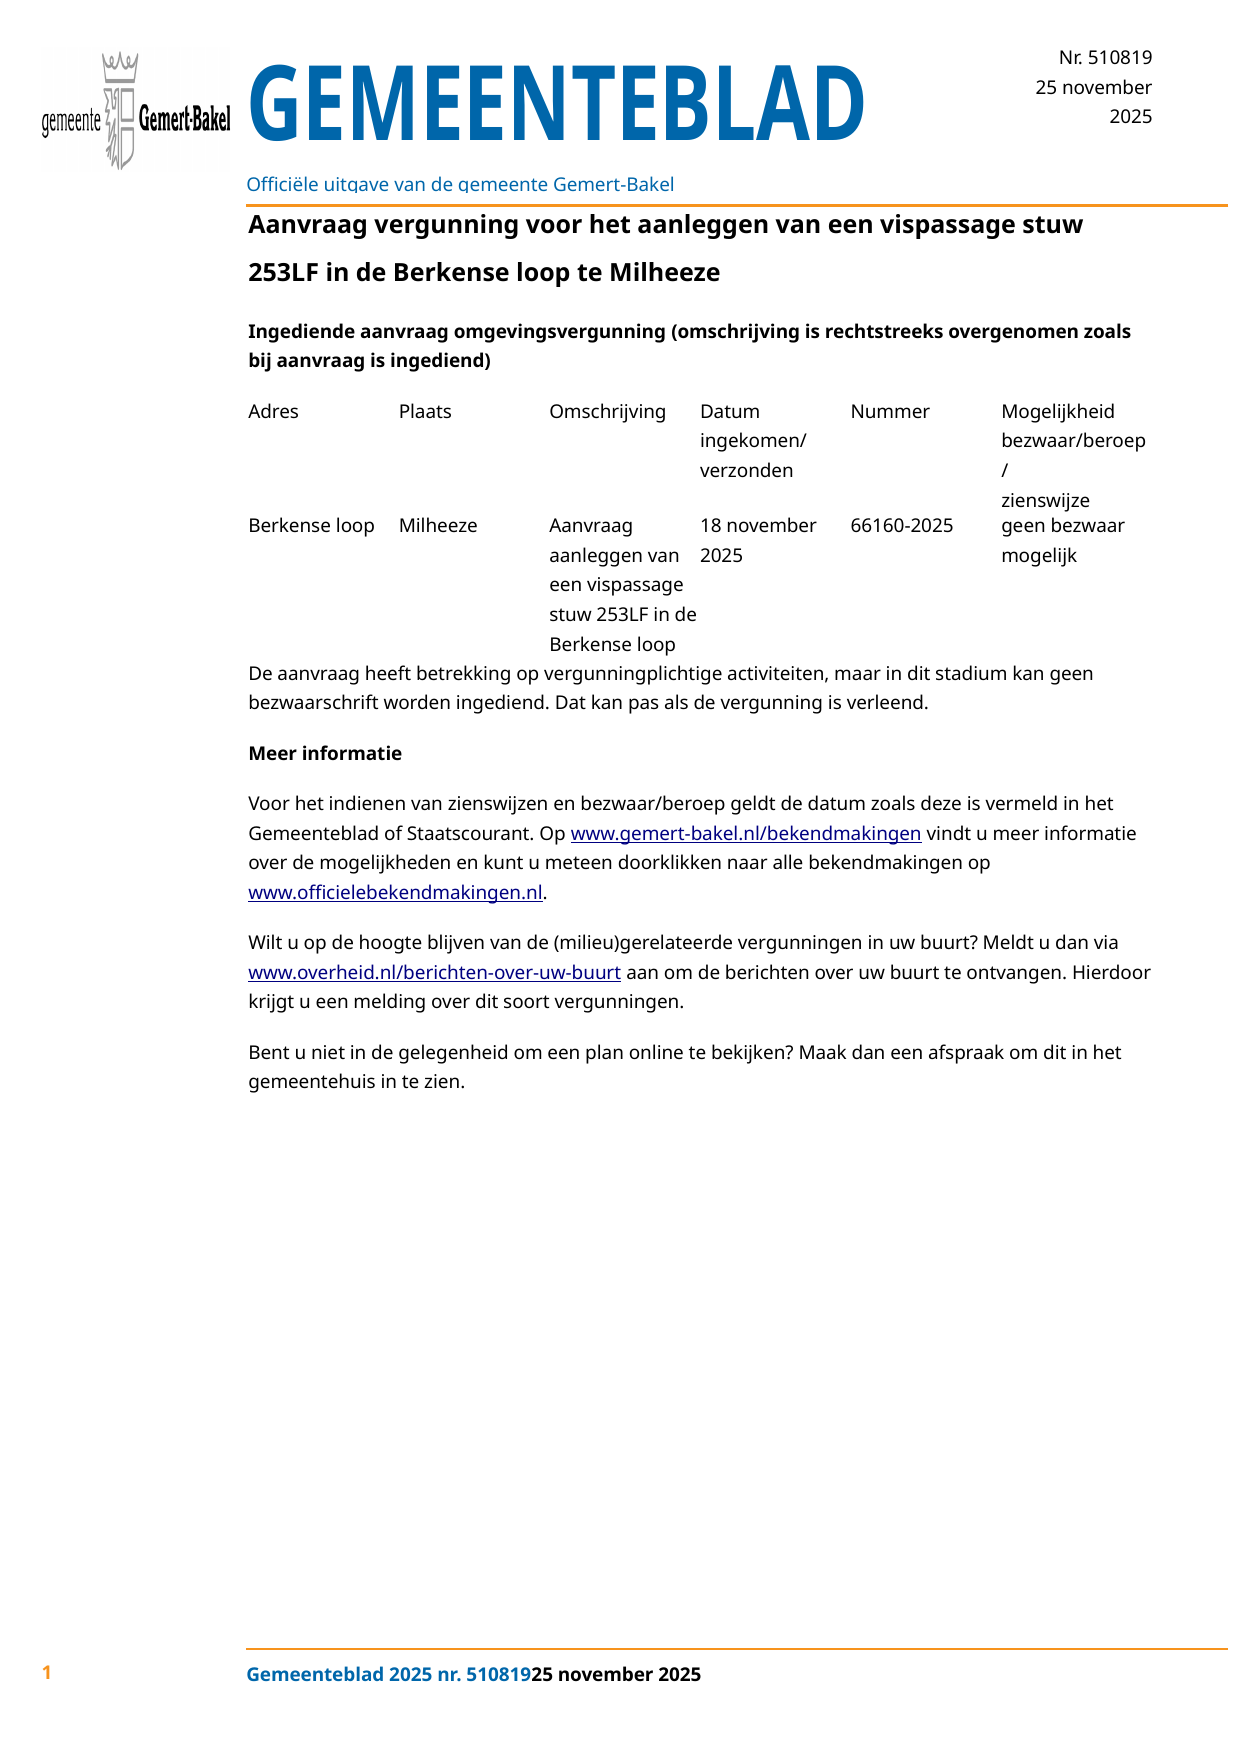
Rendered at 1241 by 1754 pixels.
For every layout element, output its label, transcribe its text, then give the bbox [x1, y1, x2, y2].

table_header Adres [248, 398, 398, 512]
table_cell 66160-2025 [850, 513, 1001, 657]
text Bent u niet in de gelegenheid om een plan online te bekijken? Maak dan een afspraak om dit in het gemeentehuis in te zien. [248, 1039, 1152, 1094]
table_header Omschrijving [549, 398, 700, 512]
text Aanvraag vergunning voor het aanleggen van een vispassage stuw 253LF in de Berkense loop te Milheeze [248, 207, 1152, 288]
table_header Mogelijkheid bezwaar/beroep/ zienswijze [1001, 398, 1152, 512]
table_header Nummer [850, 398, 1001, 512]
table_cell Milheeze [399, 513, 549, 657]
table_cell geen bezwaar mogelijk [1001, 513, 1152, 657]
picture [41, 47, 231, 172]
text Voor het indienen van zienswijzen en bezwaar/beroep geldt de datum zoals deze is vermeld in het Gemeenteblad of Staatscourant. Op www.gemert-bakel.nl/bekendmakingen vindt u meer informatie over de mogelijkheden en kunt u meteen doorklikken naar alle bekendmakingen op www.officielebekendmakingen.nl. [248, 790, 1152, 905]
table_cell Aanvraag aanleggen van een vispassage stuw 253LF in de Berkense loop [549, 513, 700, 657]
text Wilt u op de hoogte blijven van de (milieu)gerelateerde vergunningen in uw buurt? Meldt u dan via www.overheid.nl/berichten-over-uw-buurt aan om de berichten over uw buurt te ontvangen. Hierdoor krijgt u een melding over dit soort vergunningen. [248, 929, 1152, 1014]
text De aanvraag heeft betrekking op vergunningplichtige activiteiten, maar in dit stadium kan geen bezwaarschrift worden ingediend. Dat kan pas als de vergunning is verleend. [248, 660, 1152, 715]
table_cell 18 november 2025 [700, 513, 850, 657]
table_cell Berkense loop [248, 513, 398, 657]
table_header Datum ingekomen/ verzonden [700, 398, 850, 512]
table_header Plaats [399, 398, 549, 512]
text Meer informatie [248, 740, 1152, 766]
text Ingediende aanvraag omgevingsvergunning (omschrijving is rechtstreeks overgenomen zoals bij aanvraag is ingediend) [248, 318, 1152, 373]
